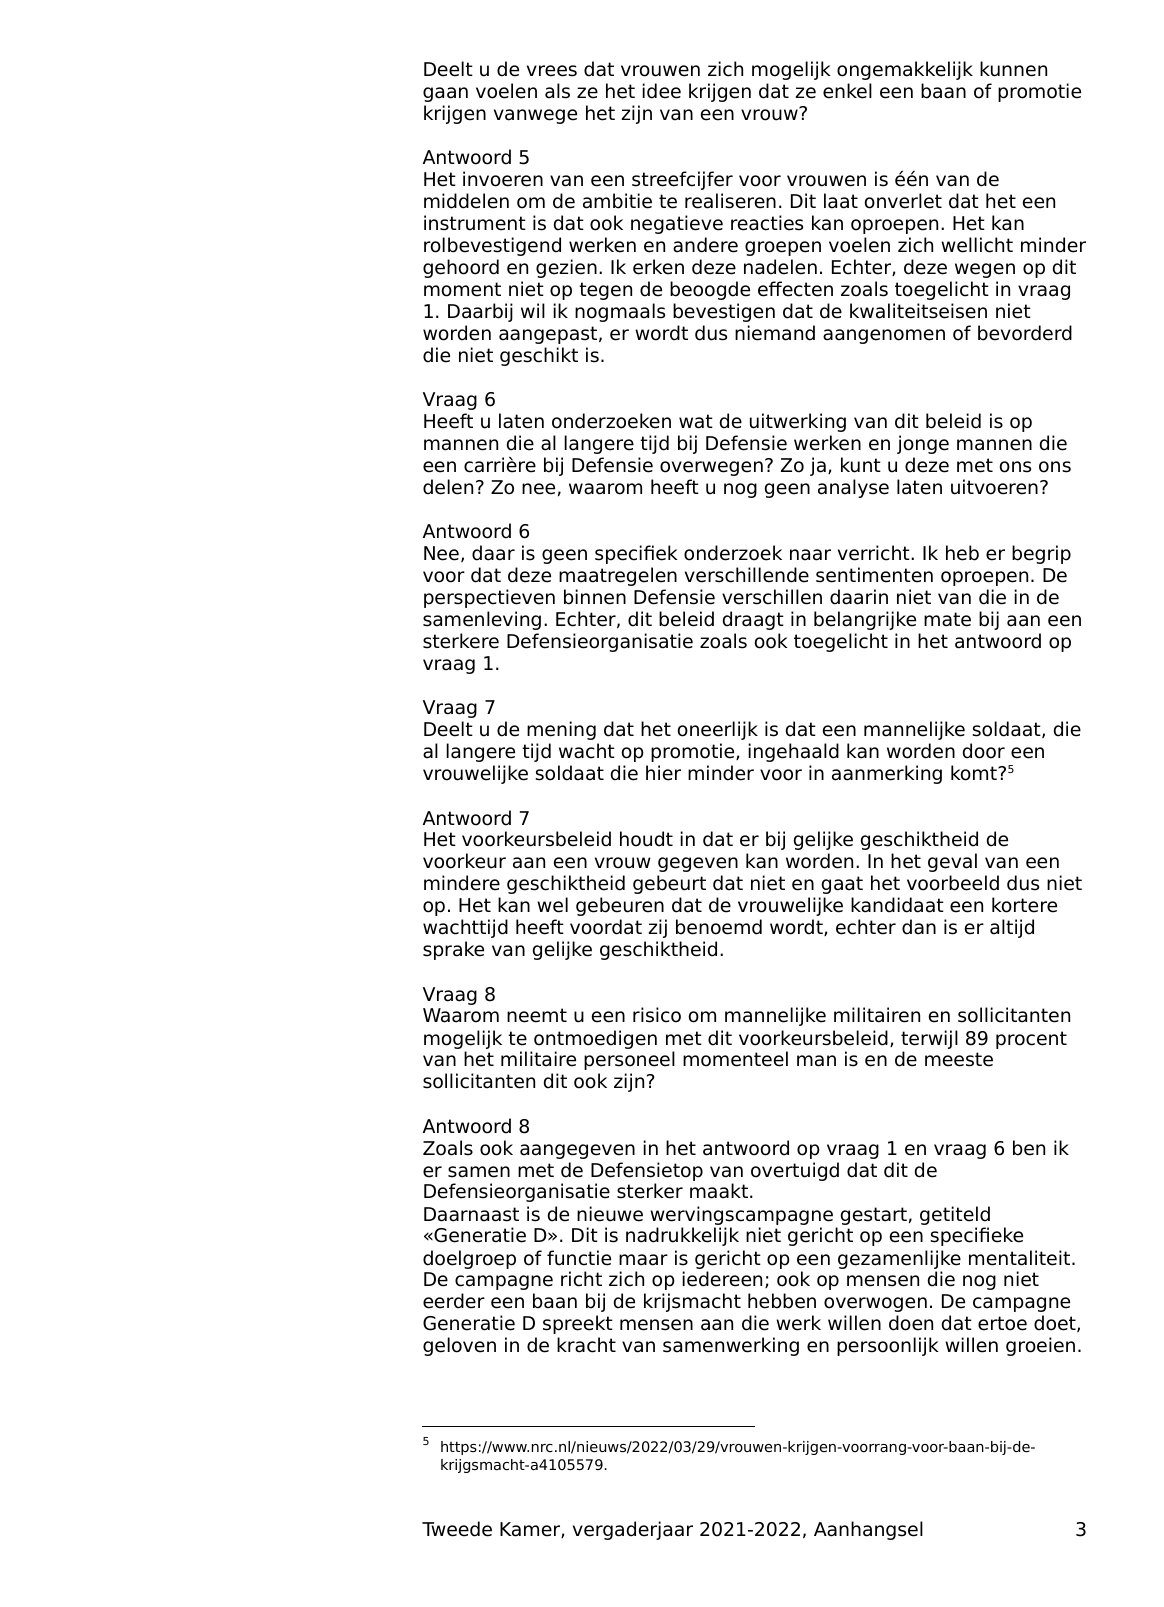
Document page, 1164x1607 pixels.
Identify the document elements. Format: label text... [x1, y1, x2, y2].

text Vraag 7 [422, 697, 1087, 719]
text Waarom neemt u een risico om mannelijke militairen en sollicitanten mogelijk te ontmoedigen met dit voorkeursbeleid, terwijl 89 procent van het militaire personeel momenteel man is en de meeste sollicitanten dit ook zijn? [422, 1005, 1087, 1093]
text Heeft u laten onderzoeken wat de uitwerking van dit beleid is op mannen die al langere tijd bij Defensie werken en jonge mannen die een carrière bij Defensie overwegen? Zo ja, kunt u deze met ons ons delen? Zo nee, waarom heeft u nog geen analyse laten uitvoeren? [422, 411, 1087, 499]
text Antwoord 8 [422, 1116, 1087, 1137]
text Het voorkeursbeleid houdt in dat er bij gelijke geschiktheid de voorkeur aan een vrouw gegeven kan worden. In het geval van een mindere geschiktheid gebeurt dat niet en gaat het voorbeeld dus niet op. Het kan wel gebeuren dat de vrouwelijke kandidaat een kortere wachttijd heeft voordat zij benoemd wordt, echter dan is er altijd sprake van gelijke geschiktheid. [422, 829, 1087, 961]
text Het invoeren van een streefcijfer voor vrouwen is één van de middelen om de ambitie te realiseren. Dit laat onverlet dat het een instrument is dat ook negatieve reacties kan oproepen. Het kan rolbevestigend werken en andere groepen voelen zich wellicht minder gehoord en gezien. Ik erken deze nadelen. Echter, deze wegen op dit moment niet op tegen de beoogde effecten zoals toegelicht in vraag 1. Daarbij wil ik nogmaals bevestigen dat de kwaliteitseisen niet worden aangepast, er wordt dus niemand aangenomen of bevorderd die niet geschikt is. [422, 169, 1087, 367]
text Nee, daar is geen specifiek onderzoek naar verricht. Ik heb er begrip voor dat deze maatregelen verschillende sentimenten oproepen. De perspectieven binnen Defensie verschillen daarin niet van die in de samenleving. Echter, dit beleid draagt in belangrijke mate bij aan een sterkere Defensieorganisatie zoals ook toegelicht in het antwoord op vraag 1. [422, 543, 1087, 675]
text Daarnaast is de nieuwe wervingscampagne gestart, getiteld «Generatie D». Dit is nadrukkelijk niet gericht op een specifieke doelgroep of functie maar is gericht op een gezamenlijke mentaliteit. De campagne richt zich op iedereen; ook op mensen die nog niet eerder een baan bij de krijsmacht hebben overwogen. De campagne Generatie D spreekt mensen aan die werk willen doen dat ertoe doet, geloven in de kracht van samenwerking en persoonlijk willen groeien. [422, 1203, 1087, 1357]
text https://www.nrc.nl/nieuws/2022/03/29/vrouwen-krijgen-voorrang-voor-baan-bij-de-krijgsmacht-a4105579. [422, 1435, 1087, 1474]
text Vraag 6 [422, 389, 1087, 411]
text Antwoord 5 [422, 147, 1087, 169]
text Antwoord 6 [422, 521, 1087, 543]
text Zoals ook aangegeven in het antwoord op vraag 1 en vraag 6 ben ik er samen met de Defensietop van overtuigd dat dit de Defensieorganisatie sterker maakt. [422, 1137, 1087, 1203]
text Deelt u de vrees dat vrouwen zich mogelijk ongemakkelijk kunnen gaan voelen als ze het idee krijgen dat ze enkel een baan of promotie krijgen vanwege het zijn van een vrouw? [422, 59, 1087, 125]
text Antwoord 7 [422, 807, 1087, 829]
text Vraag 8 [422, 983, 1087, 1005]
text Deelt u de mening dat het oneerlijk is dat een mannelijke soldaat, die al langere tijd wacht op promotie, ingehaald kan worden door een vrouwelijke soldaat die hier minder voor in aanmerking komt? [422, 719, 1087, 785]
